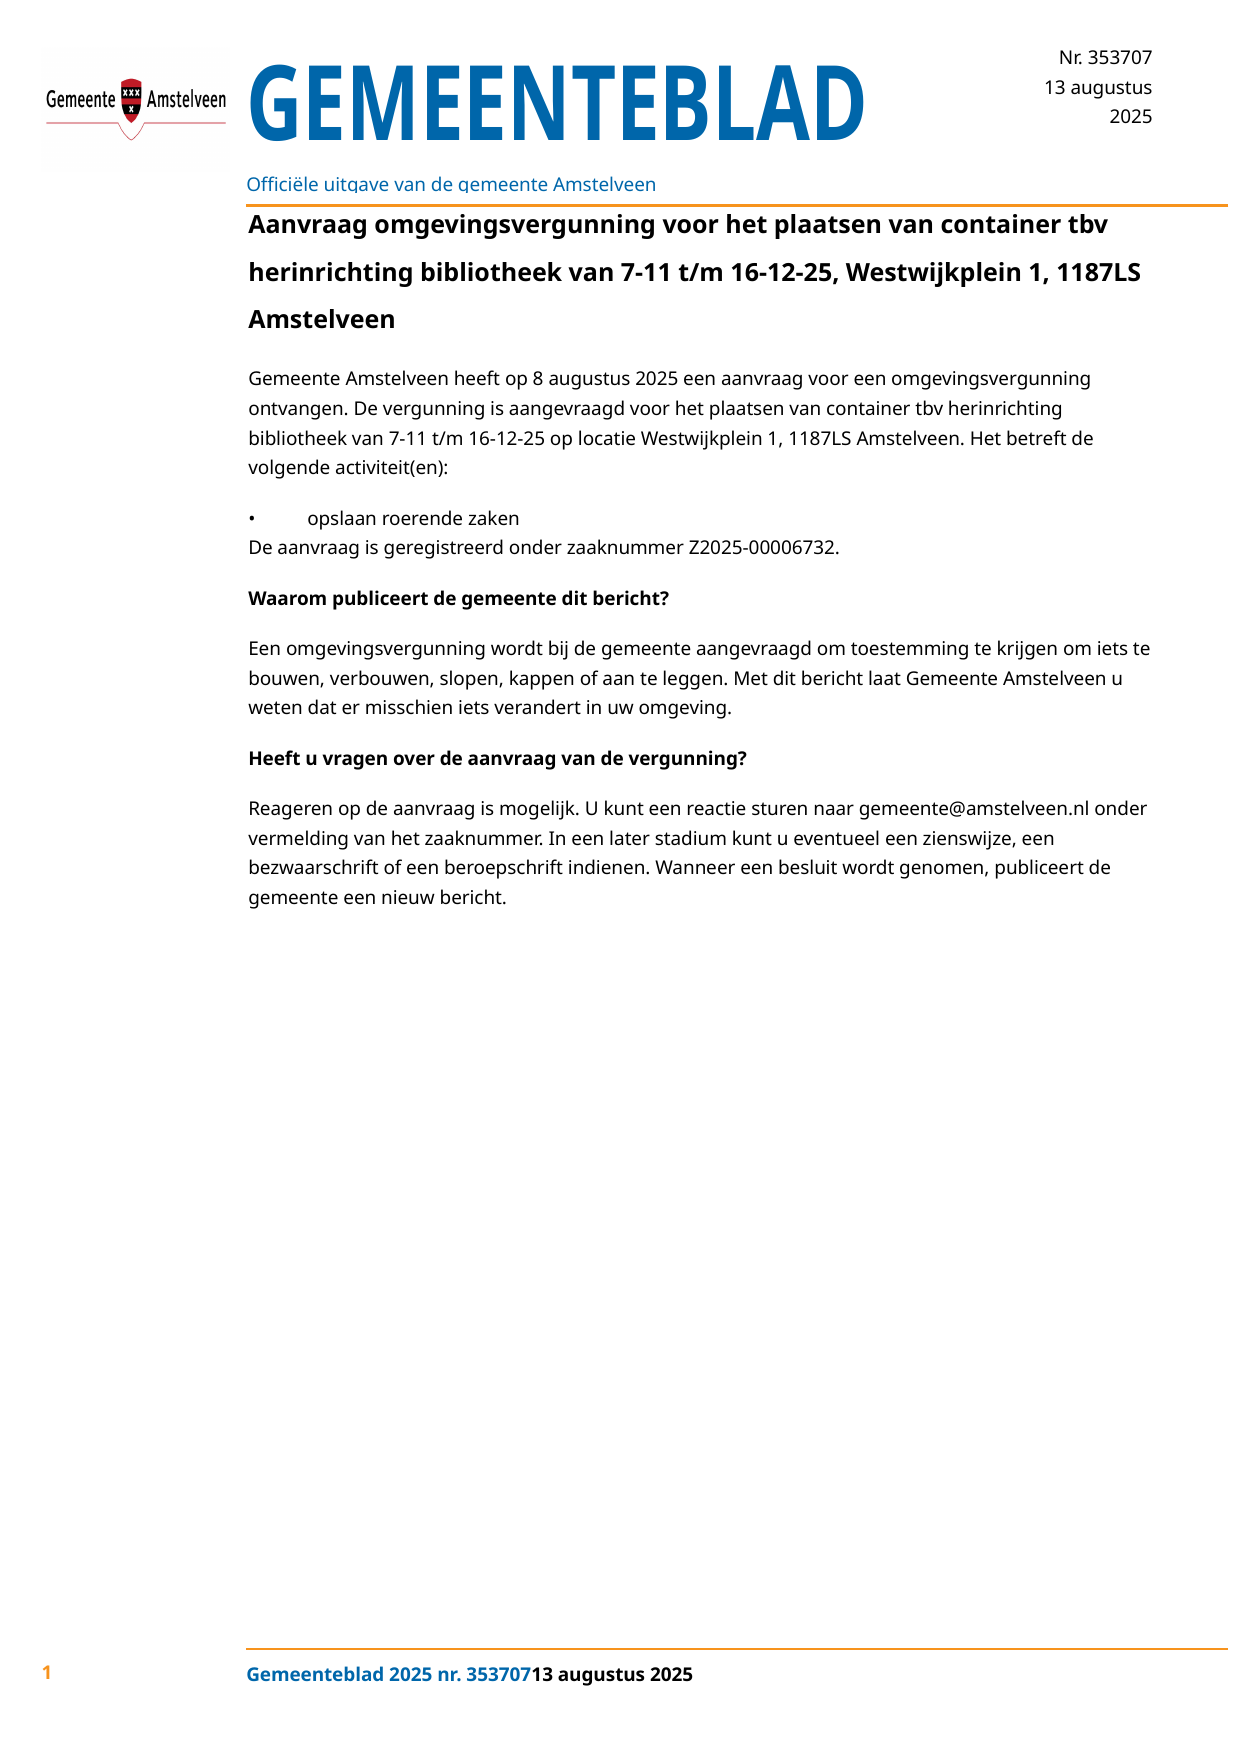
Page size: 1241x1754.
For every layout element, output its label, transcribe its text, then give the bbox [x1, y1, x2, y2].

text Reageren op de aanvraag is mogelijk. U kunt een reactie sturen naar gemeente@amstelveen.nl onder vermelding van het zaaknummer. In een later stadium kunt u eventueel een zienswijze, een bezwaarschrift of een beroepschrift indienen. Wanneer een besluit wordt genomen, publiceert de gemeente een nieuw bericht. [248, 795, 1152, 909]
text Aanvraag omgevingsvergunning voor het plaatsen van container tbv herinrichting bibliotheek van 7-11 t/m 16-12-25, Westwijkplein 1, 1187LS Amstelveen [248, 207, 1152, 336]
text Waarom publiceert de gemeente dit bericht? [248, 585, 1152, 610]
text De aanvraag is geregistreerd onder zaaknummer Z2025-00006732. [248, 534, 1152, 560]
text Een omgevingsvergunning wordt bij de gemeente aangevraagd om toestemming te krijgen om iets te bouwen, verbouwen, slopen, kappen of aan te leggen. Met dit bericht laat Gemeente Amstelveen u weten dat er misschien iets verandert in uw omgeving. [248, 635, 1152, 720]
picture [41, 47, 231, 172]
list opslaan roerende zaken [248, 505, 1152, 530]
text Heeft u vragen over de aanvraag van de vergunning? [248, 745, 1152, 770]
text Gemeente Amstelveen heeft op 8 augustus 2025 een aanvraag voor een omgevingsvergunning ontvangen. De vergunning is aangevraagd voor het plaatsen van container tbv herinrichting bibliotheek van 7-11 t/m 16-12-25 op locatie Westwijkplein 1, 1187LS Amstelveen. Het betreft de volgende activiteit(en): [248, 366, 1152, 480]
